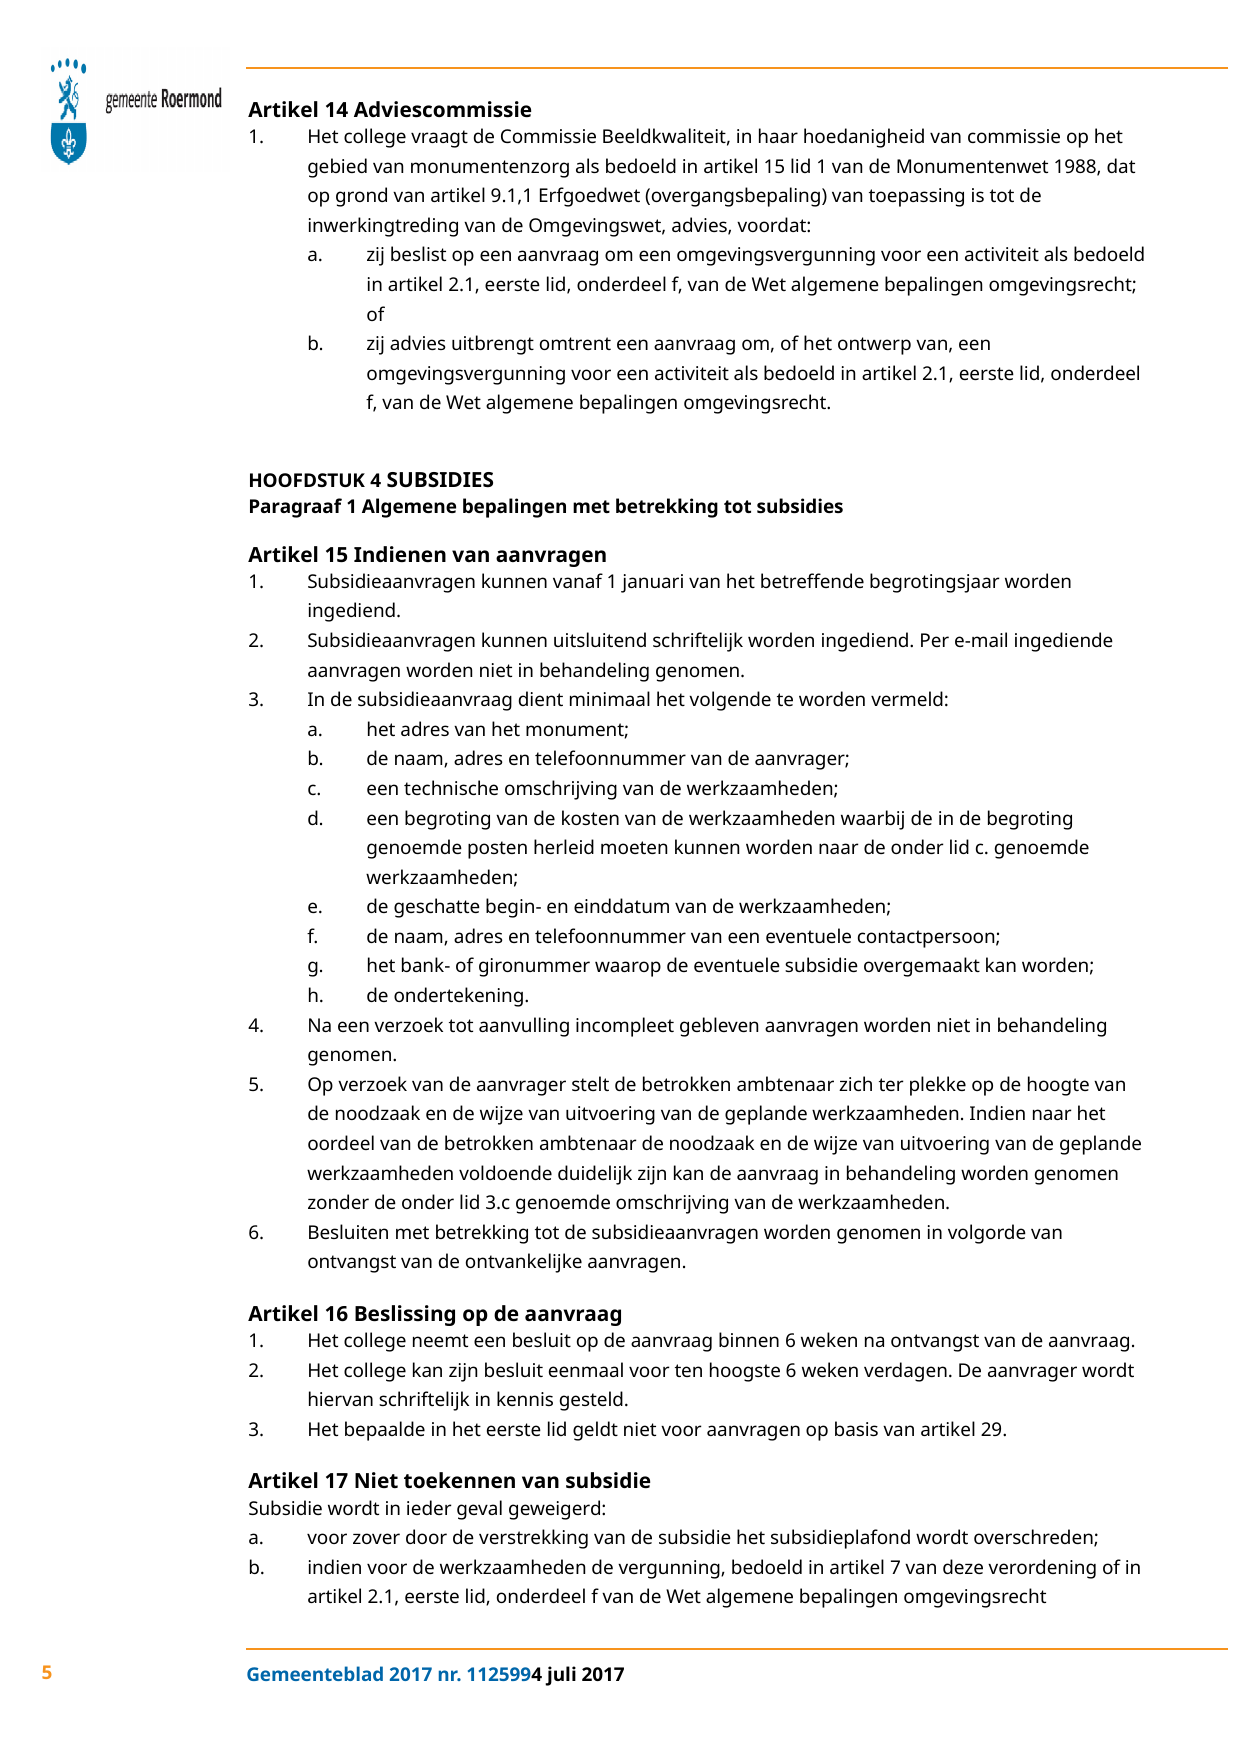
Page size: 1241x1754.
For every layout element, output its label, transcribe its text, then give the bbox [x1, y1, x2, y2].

list Het college neemt een besluit op de aanvraag binnen 6 weken na ontvangst van de aanvraag. [248, 1327, 1152, 1353]
text Artikel 14 Adviescommissie [248, 95, 1152, 123]
list Het bepaalde in het eerste lid geldt niet voor aanvragen op basis van artikel 29. [248, 1416, 1152, 1442]
text Subsidie wordt in ieder geval geweigerd: [248, 1495, 1152, 1521]
text Paragraaf 1 Algemene bepalingen met betrekking tot subsidies [248, 493, 1152, 519]
list voor zover door de verstrekking van de subsidie het subsidieplafond wordt overschreden; [248, 1524, 1152, 1550]
list het adres van het monument; [307, 716, 1152, 742]
list Besluiten met betrekking tot de subsidieaanvragen worden genomen in volgorde van ontvangst van de ontvankelijke aanvragen. [248, 1219, 1152, 1274]
picture [41, 47, 231, 172]
text HOOFDSTUK 4 SUBSIDIES [248, 465, 1152, 493]
list het bank- of gironummer waarop de eventuele subsidie overgemaakt kan worden; [307, 953, 1152, 978]
text Artikel 17 Niet toekennen van subsidie [248, 1467, 1152, 1495]
text Artikel 15 Indienen van aanvragen [248, 540, 1152, 568]
list Op verzoek van de aanvrager stelt de betrokken ambtenaar zich ter plekke op de hoogte van de noodzaak en de wijze van uitvoering van de geplande werkzaamheden. Indien naar het oordeel van de betrokken ambtenaar de noodzaak en de wijze van uitvoering van de geplande werkzaamheden voldoende duidelijk zijn kan de aanvraag in behandeling worden genomen zonder de onder lid 3.c genoemde omschrijving van de werkzaamheden. [248, 1071, 1152, 1215]
list de naam, adres en telefoonnummer van de aanvrager; [307, 746, 1152, 771]
list Het college vraagt de Commissie Beeldkwaliteit, in haar hoedanigheid van commissie op het gebied van monumentenzorg als bedoeld in artikel 15 lid 1 van de Monumentenwet 1988, dat op grond van artikel 9.1,1 Erfgoedwet (overgangsbepaling) van toepassing is tot de inwerkingtreding van de Omgevingswet, advies, voordat: [248, 123, 1152, 238]
list Subsidieaanvragen kunnen vanaf 1 januari van het betreffende begrotingsjaar worden ingediend. [248, 568, 1152, 623]
text Artikel 16 Beslissing op de aanvraag [248, 1299, 1152, 1327]
list Na een verzoek tot aanvulling incompleet gebleven aanvragen worden niet in behandeling genomen. [248, 1012, 1152, 1067]
list In de subsidieaanvraag dient minimaal het volgende te worden vermeld: [248, 686, 1152, 712]
list de geschatte begin- en einddatum van de werkzaamheden; [307, 893, 1152, 919]
list zij beslist op een aanvraag om een omgevingsvergunning voor een activiteit als bedoeld in artikel 2.1, eerste lid, onderdeel f, van de Wet algemene bepalingen omgevingsrecht; of [307, 242, 1152, 326]
list een technische omschrijving van de werkzaamheden; [307, 775, 1152, 801]
list de ondertekening. [307, 982, 1152, 1008]
list indien voor de werkzaamheden de vergunning, bedoeld in artikel 7 van deze verordening of in artikel 2.1, eerste lid, onderdeel f van de Wet algemene bepalingen omgevingsrecht [248, 1554, 1152, 1609]
list een begroting van de kosten van de werkzaamheden waarbij de in de begroting genoemde posten herleid moeten kunnen worden naar de onder lid c. genoemde werkzaamheden; [307, 805, 1152, 890]
list de naam, adres en telefoonnummer van een eventuele contactpersoon; [307, 923, 1152, 949]
list Het college kan zijn besluit eenmaal voor ten hoogste 6 weken verdagen. De aanvrager wordt hiervan schriftelijk in kennis gesteld. [248, 1357, 1152, 1412]
list zij advies uitbrengt omtrent een aanvraag om, of het ontwerp van, een omgevingsvergunning voor een activiteit als bedoeld in artikel 2.1, eerste lid, onderdeel f, van de Wet algemene bepalingen omgevingsrecht. [307, 330, 1152, 415]
list Subsidieaanvragen kunnen uitsluitend schriftelijk worden ingediend. Per e-mail ingediende aanvragen worden niet in behandeling genomen. [248, 627, 1152, 683]
